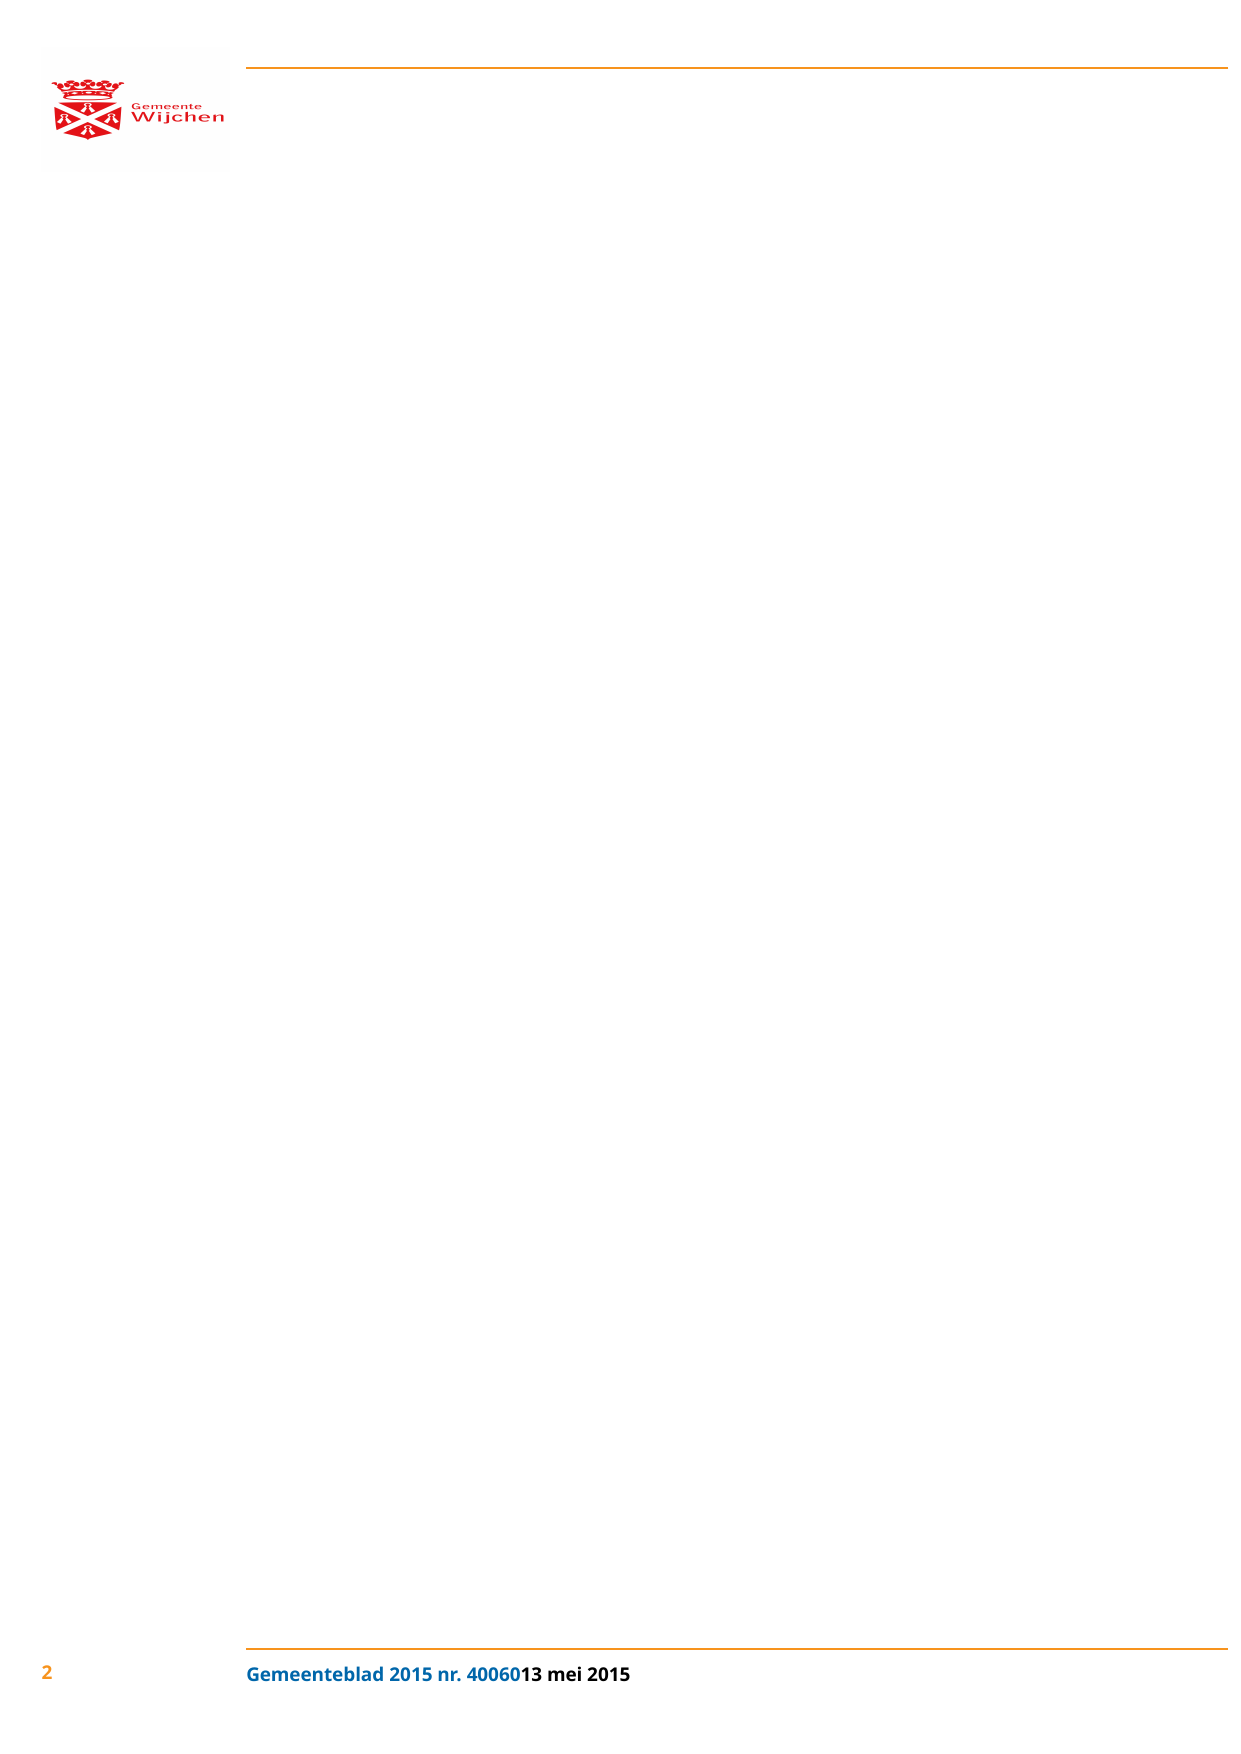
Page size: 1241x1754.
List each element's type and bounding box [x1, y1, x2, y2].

picture [41, 47, 231, 172]
